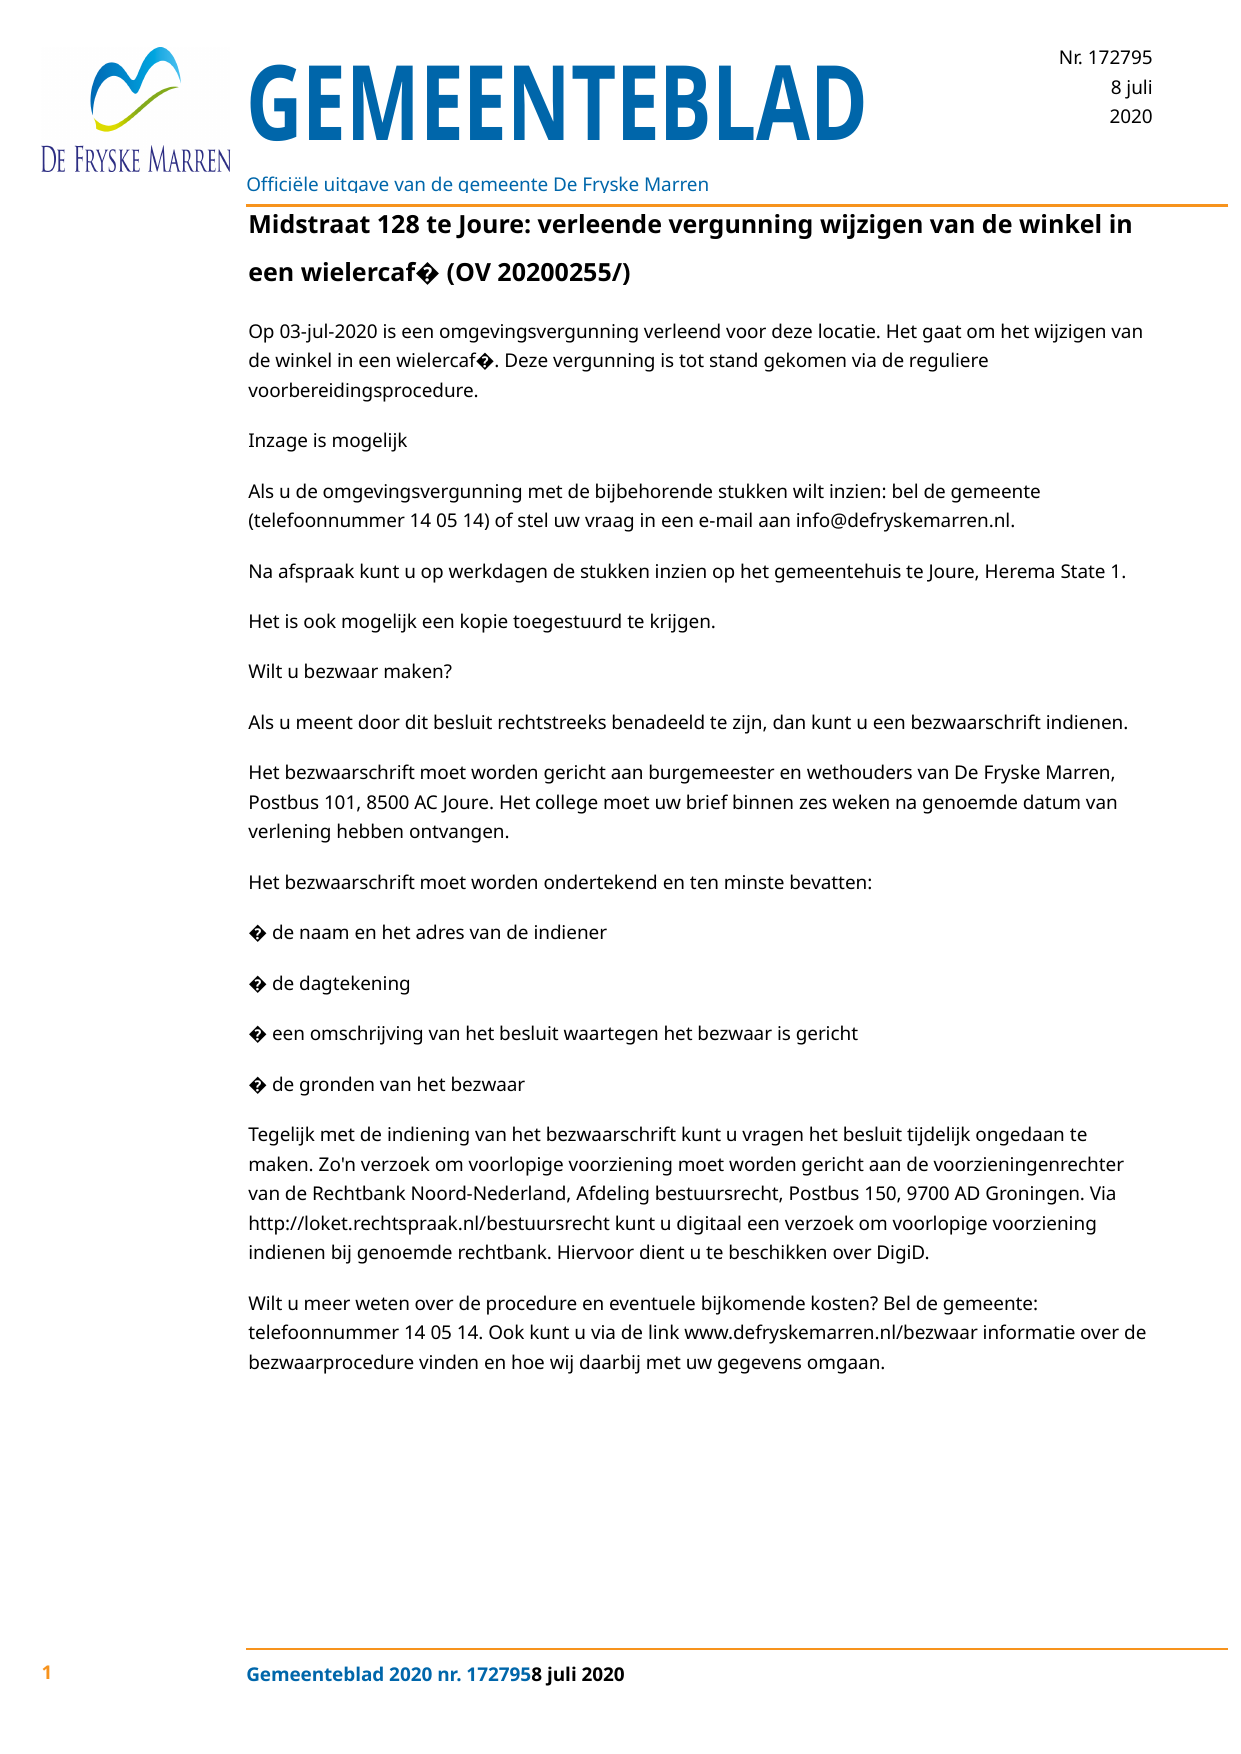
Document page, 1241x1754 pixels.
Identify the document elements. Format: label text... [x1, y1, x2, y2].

text � de dagtekening [248, 970, 1152, 996]
text Op 03-jul-2020 is een omgevingsvergunning verleend voor deze locatie. Het gaat om het wijzigen van de winkel in een wielercaf�. Deze vergunning is tot stand gekomen via de reguliere voorbereidingsprocedure. [248, 318, 1152, 403]
text Midstraat 128 te Joure: verleende vergunning wijzigen van de winkel in een wielercaf� (OV 20200255/) [248, 207, 1152, 288]
text Wilt u meer weten over de procedure en eventuele bijkomende kosten? Bel de gemeente: telefoonnummer 14 05 14. Ook kunt u via de link www.defryskemarren.nl/bezwaar informatie over de bezwaarprocedure vinden en hoe wij daarbij met uw gegevens omgaan. [248, 1290, 1152, 1375]
text Het bezwaarschrift moet worden ondertekend en ten minste bevatten: [248, 869, 1152, 895]
text � de gronden van het bezwaar [248, 1071, 1152, 1097]
text Inzage is mogelijk [248, 427, 1152, 453]
text Het is ook mogelijk een kopie toegestuurd te krijgen. [248, 608, 1152, 634]
picture [41, 47, 231, 172]
text Als u de omgevingsvergunning met de bijbehorende stukken wilt inzien: bel de gemeente (telefoonnummer 14 05 14) of stel uw vraag in een e-mail aan info@defryskemarren.nl. [248, 478, 1152, 533]
text Tegelijk met de indiening van het bezwaarschrift kunt u vragen het besluit tijdelijk ongedaan te maken. Zo'n verzoek om voorlopige voorziening moet worden gericht aan de voorzieningenrechter van de Rechtbank Noord-Nederland, Afdeling bestuursrecht, Postbus 150, 9700 AD Groningen. Via http://loket.rechtspraak.nl/bestuursrecht kunt u digitaal een verzoek om voorlopige voorziening indienen bij genoemde rechtbank. Hiervoor dient u te beschikken over DigiD. [248, 1121, 1152, 1265]
text � de naam en het adres van de indiener [248, 919, 1152, 945]
text Na afspraak kunt u op werkdagen de stukken inzien op het gemeentehuis te Joure, Herema State 1. [248, 558, 1152, 584]
text Het bezwaarschrift moet worden gericht aan burgemeester en wethouders van De Fryske Marren, Postbus 101, 8500 AC Joure. Het college moet uw brief binnen zes weken na genoemde datum van verlening hebben ontvangen. [248, 759, 1152, 844]
text Als u meent door dit besluit rechtstreeks benadeeld te zijn, dan kunt u een bezwaarschrift indienen. [248, 709, 1152, 735]
text Wilt u bezwaar maken? [248, 659, 1152, 684]
text � een omschrijving van het besluit waartegen het bezwaar is gericht [248, 1020, 1152, 1046]
